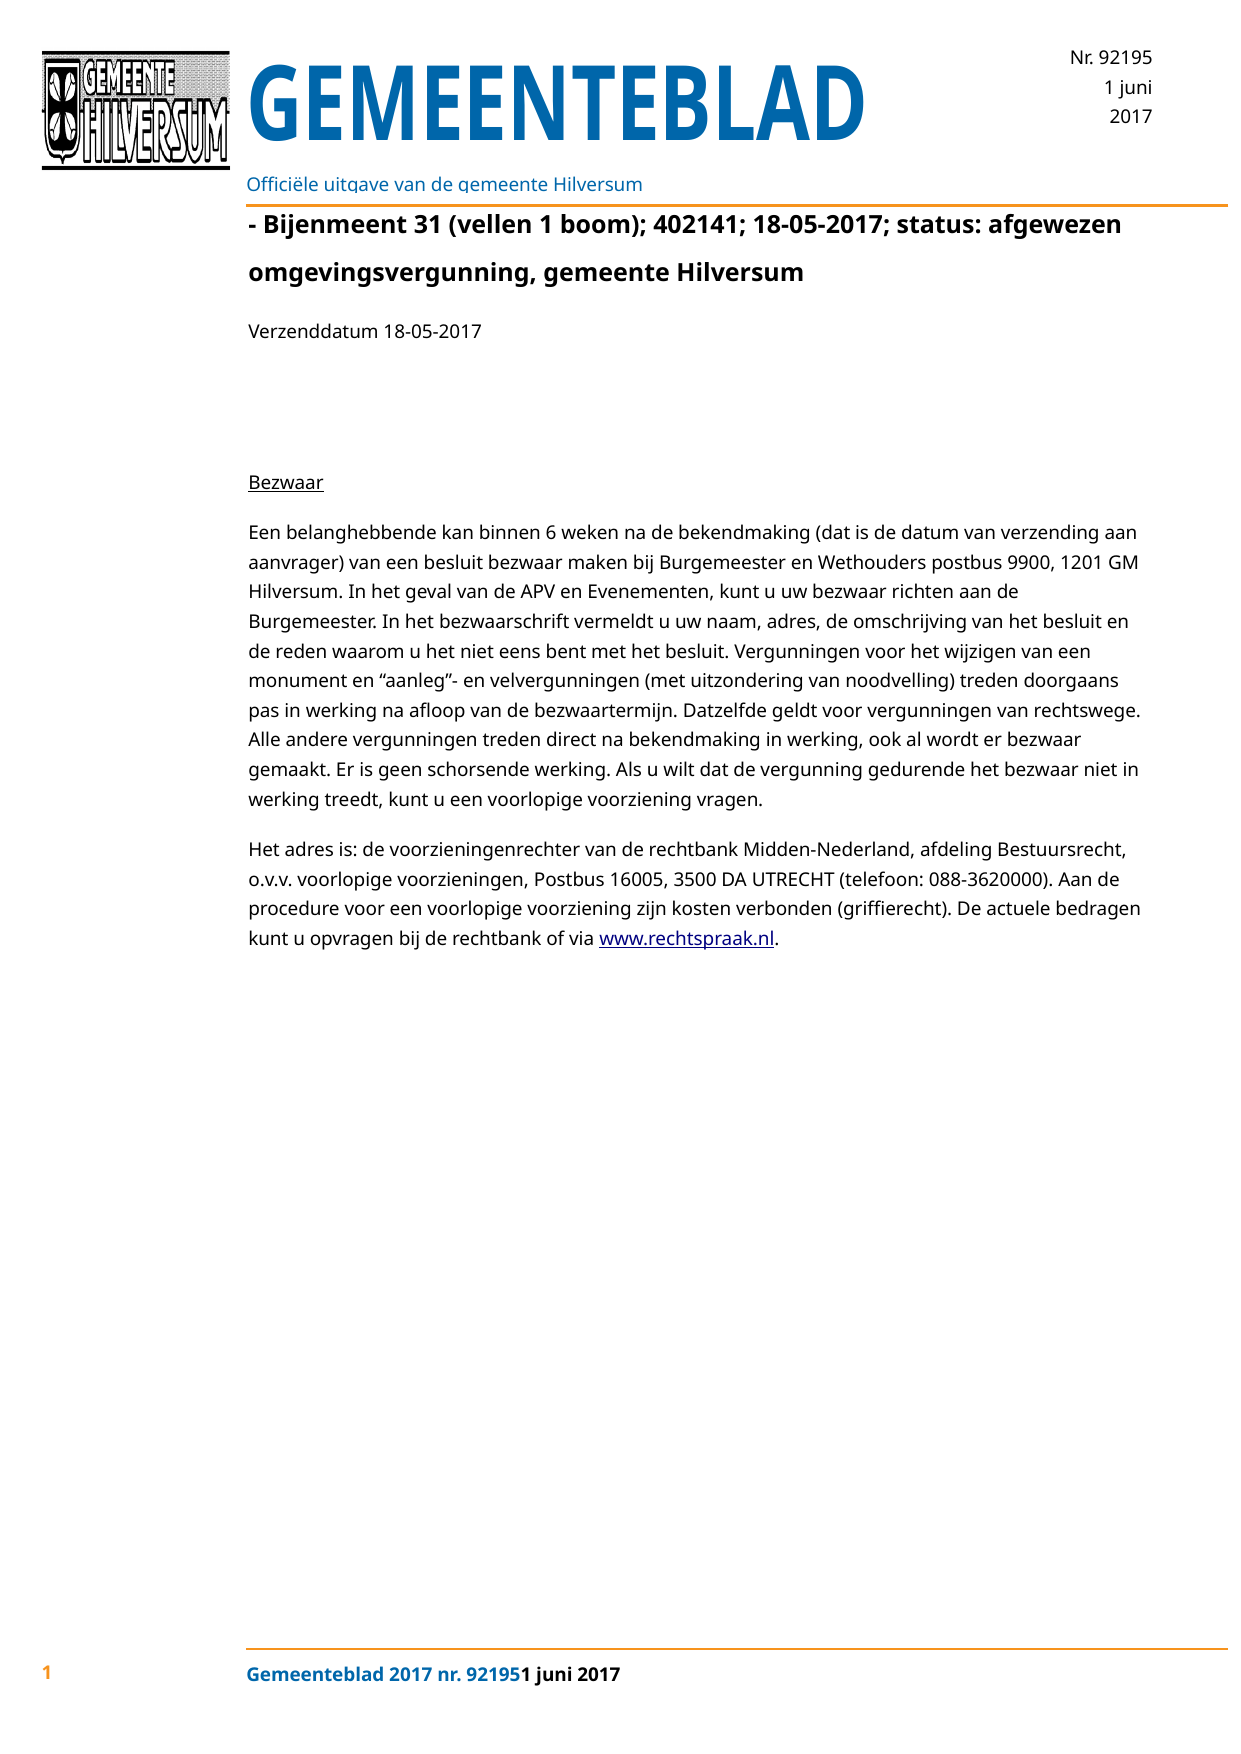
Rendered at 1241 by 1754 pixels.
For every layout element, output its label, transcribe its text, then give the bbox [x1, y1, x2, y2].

text Een belanghebbende kan binnen 6 weken na de bekendmaking (dat is de datum van verzending aan aanvrager) van een besluit bezwaar maken bij Burgemeester en Wethouders postbus 9900, 1201 GM Hilversum. In het geval van de APV en Evenementen, kunt u uw bezwaar richten aan de Burgemeester. In het bezwaarschrift vermeldt u uw naam, adres, de omschrijving van het besluit en de reden waarom u het niet eens bent met het besluit. Vergunningen voor het wijzigen van een monument en “aanleg”- en velvergunningen (met uitzondering van noodvelling) treden doorgaans pas in werking na afloop van de bezwaartermijn. Datzelfde geldt voor vergunningen van rechtswege. Alle andere vergunningen treden direct na bekendmaking in werking, ook al wordt er bezwaar gemaakt. Er is geen schorsende werking. Als u wilt dat de vergunning gedurende het bezwaar niet in werking treedt, kunt u een voorlopige voorziening vragen. [248, 519, 1152, 812]
picture [41, 47, 231, 172]
text - Bijenmeent 31 (vellen 1 boom); 402141; 18-05-2017; status: afgewezen omgevingsvergunning, gemeente Hilversum [248, 207, 1152, 288]
text Verzenddatum 18-05-2017 [248, 318, 1152, 344]
text Het adres is: de voorzieningenrechter van de rechtbank Midden-Nederland, afdeling Bestuursrecht, o.v.v. voorlopige voorzieningen, Postbus 16005, 3500 DA UTRECHT (telefoon: 088-3620000). Aan de procedure voor een voorlopige voorziening zijn kosten verbonden (griffierecht). De actuele bedragen kunt u opvragen bij de rechtbank of via www.rechtspraak.nl. [248, 836, 1152, 951]
text Bezwaar [248, 469, 1152, 495]
